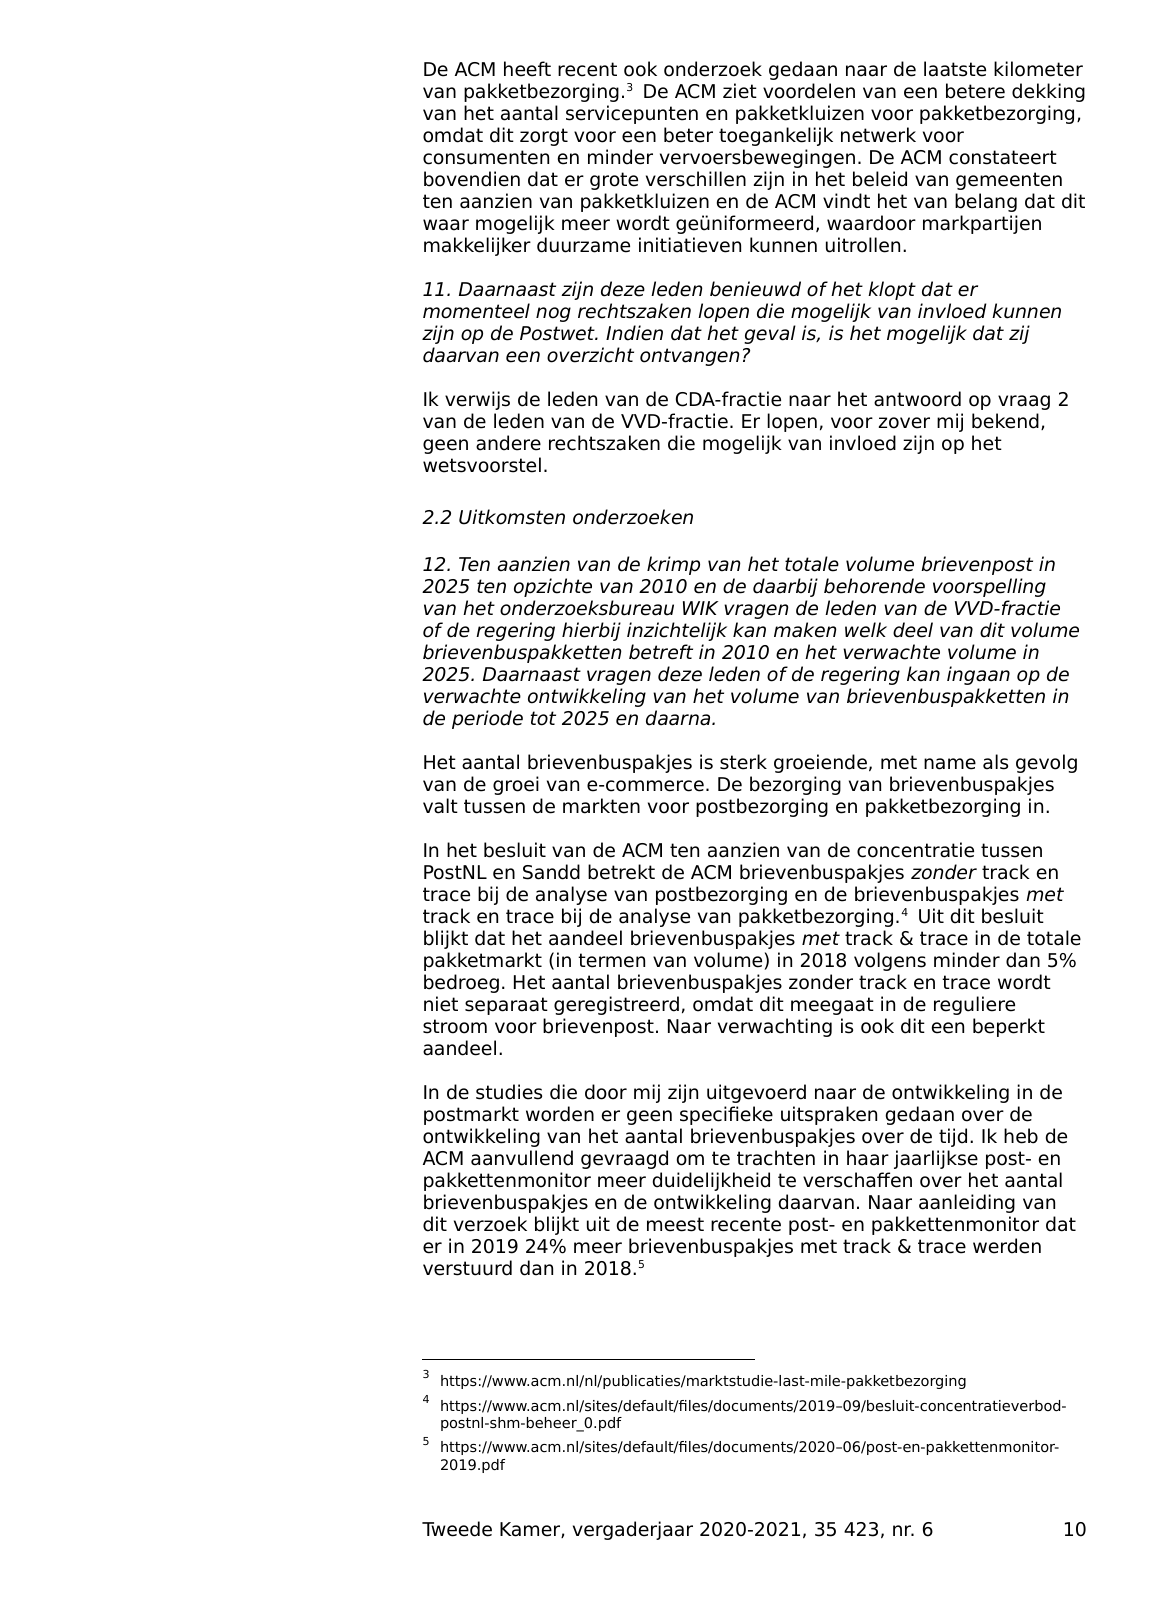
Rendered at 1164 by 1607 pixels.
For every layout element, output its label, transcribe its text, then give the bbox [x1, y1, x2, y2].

text https://www.acm.nl/sites/default/files/documents/2020–06/post-en-pakkettenmonitor-2019.pdf [422, 1435, 1087, 1474]
text 12. Ten aanzien van de krimp van het totale volume brievenpost in 2025 ten opzichte van 2010 en de daarbij behorende voorspelling van het onderzoeksbureau WIK vragen de leden van de VVD-fractie of de regering hierbij inzichtelijk kan maken welk deel van dit volume brievenbuspakketten betreft in 2010 en het verwachte volume in 2025. Daarnaast vragen deze leden of de regering kan ingaan op de verwachte ontwikkeling van het volume van brievenbuspakketten in de periode tot 2025 en daarna. [422, 554, 1087, 730]
text https://www.acm.nl/sites/default/files/documents/2019–09/besluit-concentratieverbod-postnl-shm-beheer_0.pdf [422, 1393, 1087, 1432]
text https://www.acm.nl/nl/publicaties/marktstudie-last-mile-pakketbezorging [422, 1368, 1087, 1391]
text 11. Daarnaast zijn deze leden benieuwd of het klopt dat er momenteel nog rechtszaken lopen die mogelijk van invloed kunnen zijn op de Postwet. Indien dat het geval is, is het mogelijk dat zij daarvan een overzicht ontvangen? [422, 279, 1087, 367]
text Ik verwijs de leden van de CDA-fractie naar het antwoord op vraag 2 van de leden van de VVD-fractie. Er lopen, voor zover mij bekend, geen andere rechtszaken die mogelijk van invloed zijn op het wetsvoorstel. [422, 389, 1087, 477]
text In het besluit van de ACM ten aanzien van de concentratie tussen PostNL en Sandd betrekt de ACM brievenbuspakjes zonder track en trace bij de analyse van postbezorging en de brievenbuspakjes met track en trace bij de analyse van pakketbezorging. Uit dit besluit blijkt dat het aandeel brievenbuspakjes met track & trace in de totale pakketmarkt (in termen van volume) in 2018 volgens minder dan 5% bedroeg. Het aantal brievenbuspakjes zonder track en trace wordt niet separaat geregistreerd, omdat dit meegaat in de reguliere stroom voor brievenpost. Naar verwachting is ook dit een beperkt aandeel. [422, 840, 1087, 1060]
text De ACM heeft recent ook onderzoek gedaan naar de laatste kilometer van pakketbezorging. De ACM ziet voordelen van een betere dekking van het aantal servicepunten en pakketkluizen voor pakketbezorging, omdat dit zorgt voor een beter toegankelijk netwerk voor consumenten en minder vervoersbewegingen. De ACM constateert bovendien dat er grote verschillen zijn in het beleid van gemeenten ten aanzien van pakketkluizen en de ACM vindt het van belang dat dit waar mogelijk meer wordt geüniformeerd, waardoor markpartijen makkelijker duurzame initiatieven kunnen uitrollen. [422, 59, 1087, 257]
text In de studies die door mij zijn uitgevoerd naar de ontwikkeling in de postmarkt worden er geen specifieke uitspraken gedaan over de ontwikkeling van het aantal brievenbuspakjes over de tijd. Ik heb de ACM aanvullend gevraagd om te trachten in haar jaarlijkse post- en pakkettenmonitor meer duidelijkheid te verschaffen over het aantal brievenbuspakjes en de ontwikkeling daarvan. Naar aanleiding van dit verzoek blijkt uit de meest recente post- en pakkettenmonitor dat er in 2019 24% meer brievenbuspakjes met track & trace werden verstuurd dan in 2018. [422, 1082, 1087, 1280]
text Het aantal brievenbuspakjes is sterk groeiende, met name als gevolg van de groei van e-commerce. De bezorging van brievenbuspakjes valt tussen de markten voor postbezorging en pakketbezorging in. [422, 752, 1087, 818]
subtitle 2.2 Uitkomsten onderzoeken [422, 507, 1087, 529]
